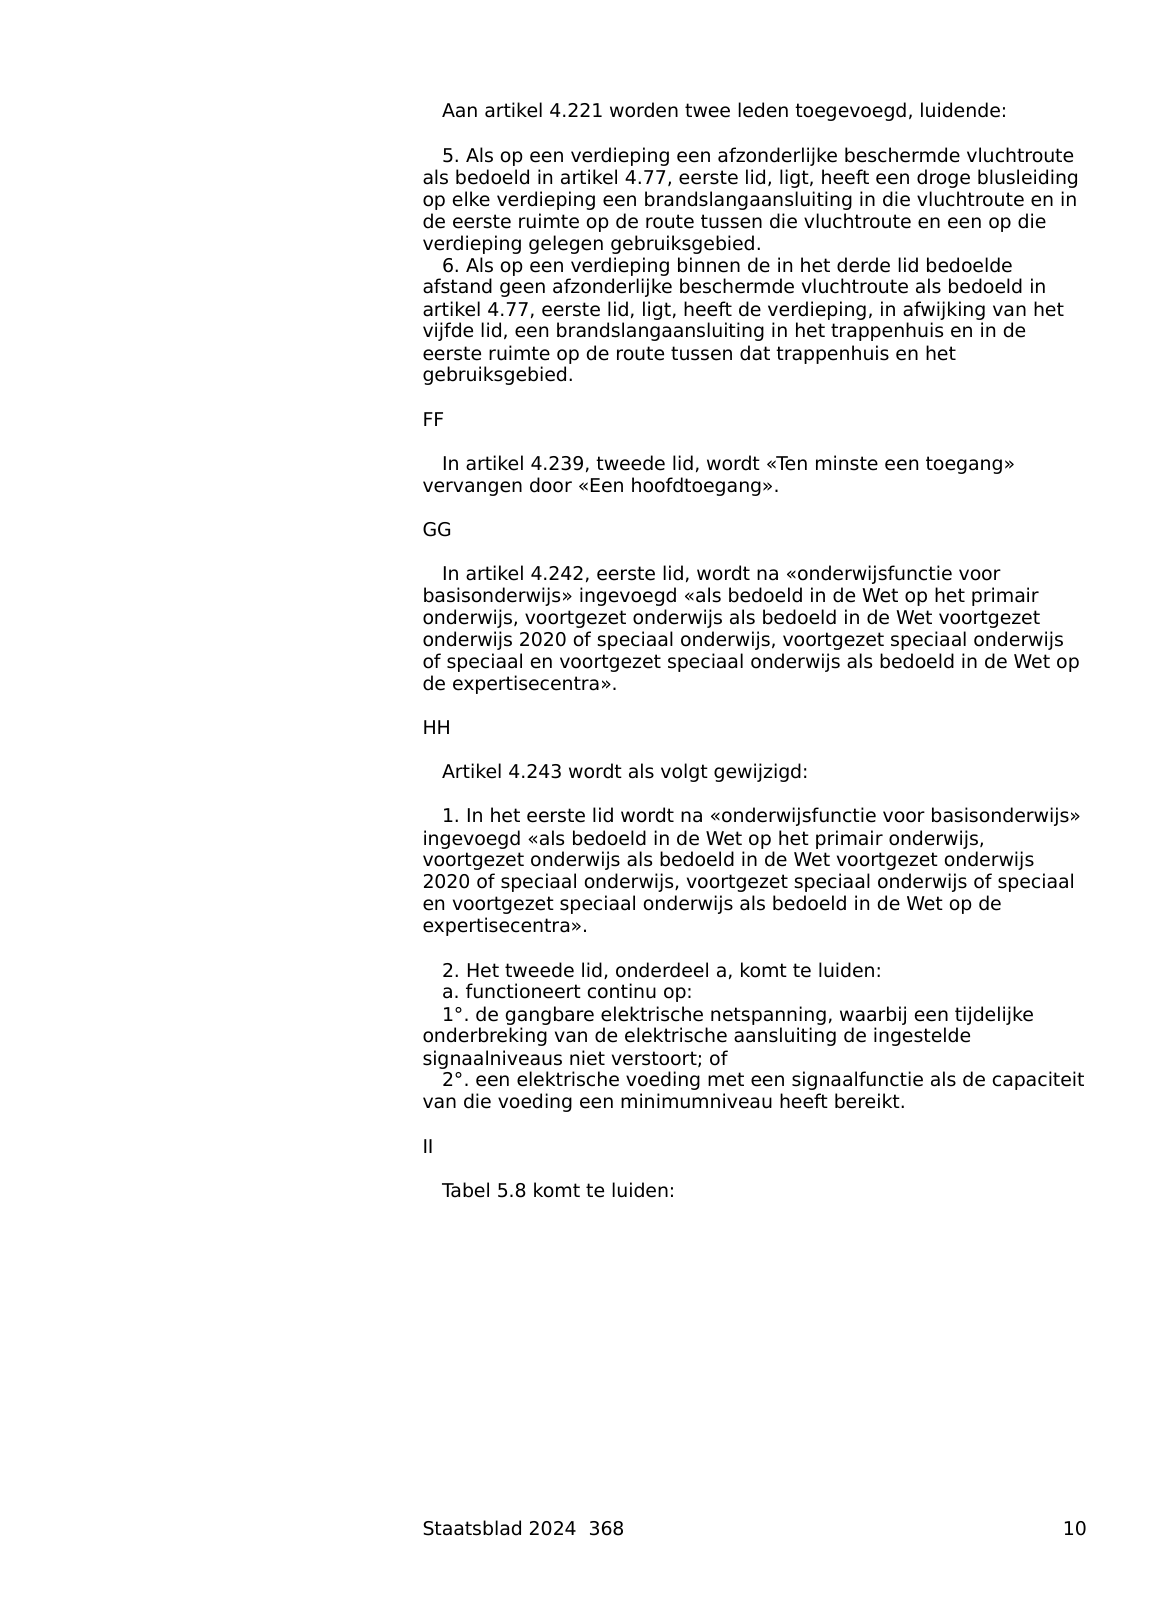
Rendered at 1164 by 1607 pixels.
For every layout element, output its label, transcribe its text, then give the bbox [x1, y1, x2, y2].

text GG [422, 519, 1087, 541]
text 1°. de gangbare elektrische netspanning, waarbij een tijdelijke onderbreking van de elektrische aansluiting de ingestelde signaalniveaus niet verstoort; of [422, 1003, 1087, 1069]
text In artikel 4.242, eerste lid, wordt na «onderwijsfunctie voor basisonderwijs» ingevoegd «als bedoeld in de Wet op het primair onderwijs, voortgezet onderwijs als bedoeld in de Wet voortgezet onderwijs 2020 of speciaal onderwijs, voortgezet speciaal onderwijs of speciaal en voortgezet speciaal onderwijs als bedoeld in de Wet op de expertisecentra». [422, 563, 1087, 695]
text 1. In het eerste lid wordt na «onderwijsfunctie voor basisonderwijs» ingevoegd «als bedoeld in de Wet op het primair onderwijs, voortgezet onderwijs als bedoeld in de Wet voortgezet onderwijs 2020 of speciaal onderwijs, voortgezet speciaal onderwijs of speciaal en voortgezet speciaal onderwijs als bedoeld in de Wet op de expertisecentra». [422, 805, 1087, 937]
text 6. Als op een verdieping binnen de in het derde lid bedoelde afstand geen afzonderlijke beschermde vluchtroute als bedoeld in artikel 4.77, eerste lid, ligt, heeft de verdieping, in afwijking van het vijfde lid, een brandslangaansluiting in het trappenhuis en in de eerste ruimte op de route tussen dat trappenhuis en het gebruiksgebied. [422, 254, 1087, 386]
text 2. Het tweede lid, onderdeel a, komt te luiden: [422, 959, 1087, 981]
text HH [422, 717, 1087, 739]
text II [422, 1136, 1087, 1157]
text In artikel 4.239, tweede lid, wordt «Ten minste een toegang» vervangen door «Een hoofdtoegang». [422, 453, 1087, 497]
text FF [422, 408, 1087, 431]
text Tabel 5.8 komt te luiden: [422, 1180, 1087, 1202]
text a. functioneert continu op: [422, 981, 1087, 1003]
text 2°. een elektrische voeding met een signaalfunctie als de capaciteit van die voeding een minimumniveau heeft bereikt. [422, 1069, 1087, 1113]
text Aan artikel 4.221 worden twee leden toegevoegd, luidende: [422, 100, 1087, 122]
text Artikel 4.243 wordt als volgt gewijzigd: [422, 761, 1087, 783]
text 5. Als op een verdieping een afzonderlijke beschermde vluchtroute als bedoeld in artikel 4.77, eerste lid, ligt, heeft een droge blusleiding op elke verdieping een brandslangaansluiting in die vluchtroute en in de eerste ruimte op de route tussen die vluchtroute en een op die verdieping gelegen gebruiksgebied. [422, 144, 1087, 254]
